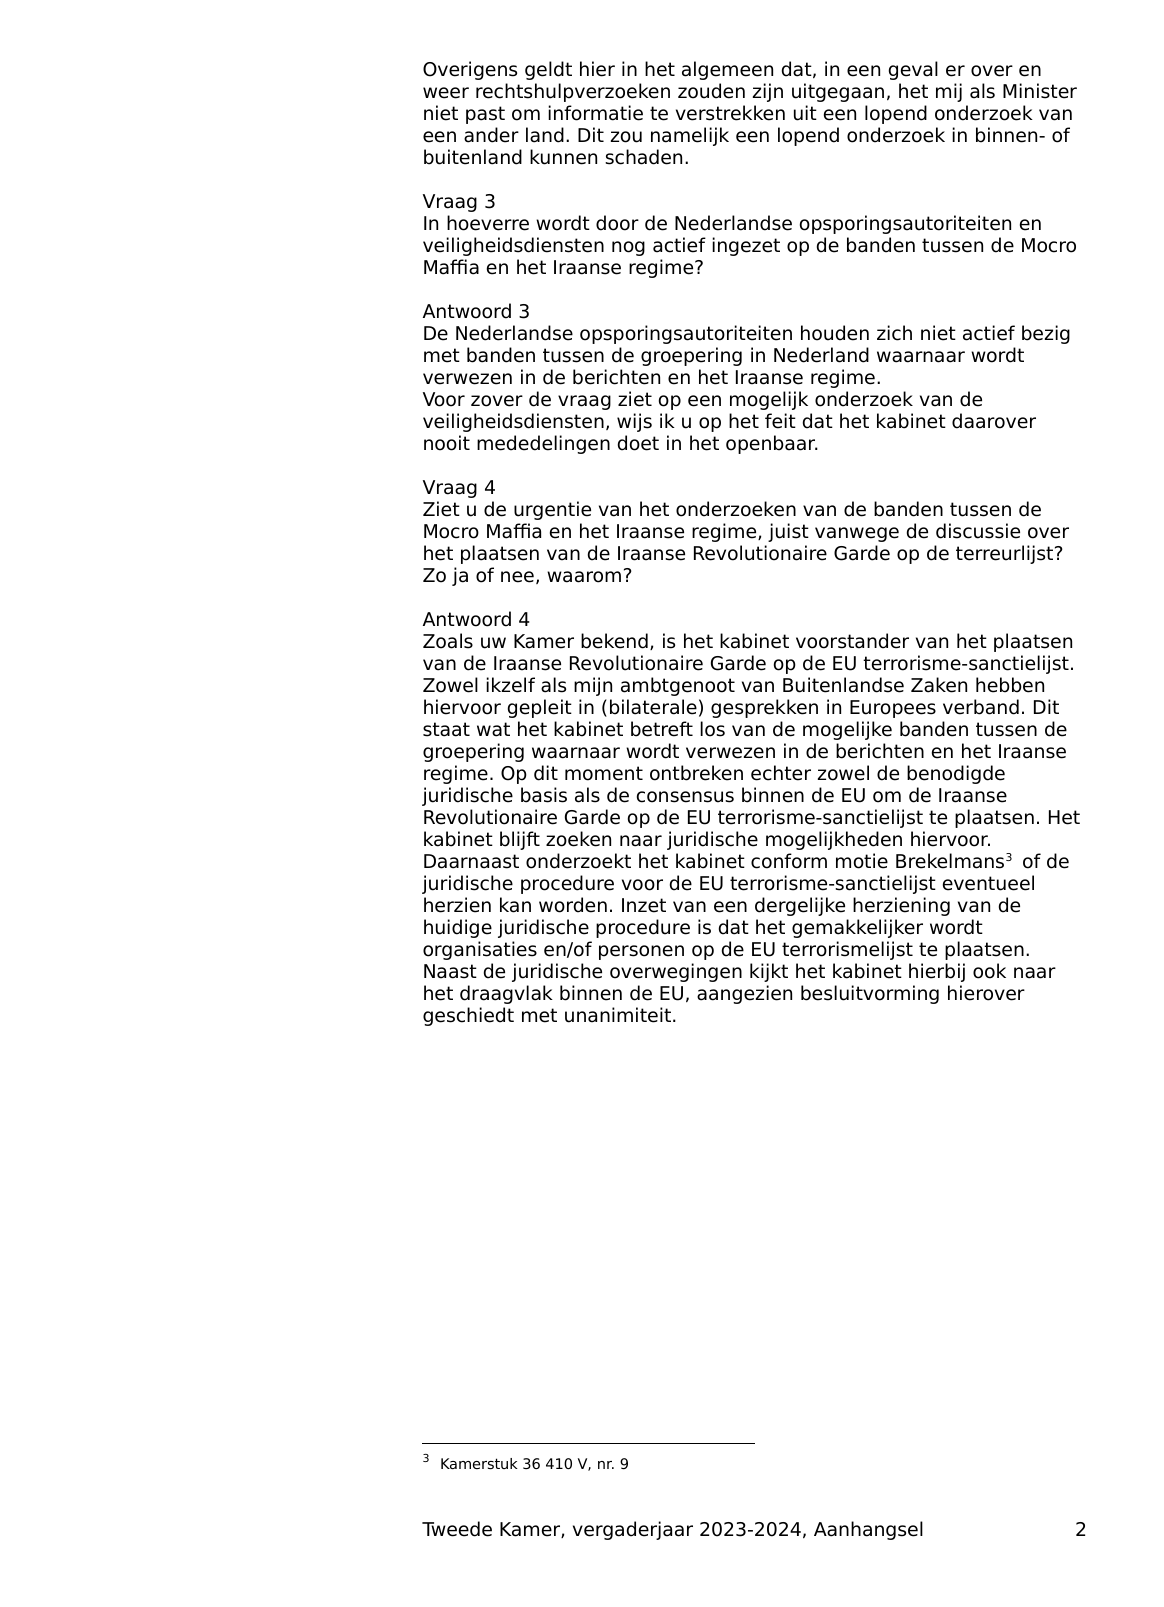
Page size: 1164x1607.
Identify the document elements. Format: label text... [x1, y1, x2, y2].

text Kamerstuk 36 410 V, nr. 9 [422, 1452, 1087, 1474]
text Antwoord 4 [422, 609, 1087, 631]
text Overigens geldt hier in het algemeen dat, in een geval er over en weer rechtshulpverzoeken zouden zijn uitgegaan, het mij als Minister niet past om informatie te verstrekken uit een lopend onderzoek van een ander land. Dit zou namelijk een lopend onderzoek in binnen- of buitenland kunnen schaden. [422, 59, 1087, 169]
text Zoals uw Kamer bekend, is het kabinet voorstander van het plaatsen van de Iraanse Revolutionaire Garde op de EU terrorisme-sanctielijst. Zowel ikzelf als mijn ambtgenoot van Buitenlandse Zaken hebben hiervoor gepleit in (bilaterale) gesprekken in Europees verband. Dit staat wat het kabinet betreft los van de mogelijke banden tussen de groepering waarnaar wordt verwezen in de berichten en het Iraanse regime. Op dit moment ontbreken echter zowel de benodigde juridische basis als de consensus binnen de EU om de Iraanse Revolutionaire Garde op de EU terrorisme-sanctielijst te plaatsen. Het kabinet blijft zoeken naar juridische mogelijkheden hiervoor. Daarnaast onderzoekt het kabinet conform motie Brekelmans of de juridische procedure voor de EU terrorisme-sanctielijst eventueel herzien kan worden. Inzet van een dergelijke herziening van de huidige juridische procedure is dat het gemakkelijker wordt organisaties en/of personen op de EU terrorismelijst te plaatsen. Naast de juridische overwegingen kijkt het kabinet hierbij ook naar het draagvlak binnen de EU, aangezien besluitvorming hierover geschiedt met unanimiteit. [422, 631, 1087, 1027]
text De Nederlandse opsporingsautoriteiten houden zich niet actief bezig met banden tussen de groepering in Nederland waarnaar wordt verwezen in de berichten en het Iraanse regime. [422, 323, 1087, 389]
text Vraag 3 [422, 191, 1087, 213]
text Ziet u de urgentie van het onderzoeken van de banden tussen de Mocro Maffia en het Iraanse regime, juist vanwege de discussie over het plaatsen van de Iraanse Revolutionaire Garde op de terreurlijst? Zo ja of nee, waarom? [422, 499, 1087, 587]
text Voor zover de vraag ziet op een mogelijk onderzoek van de veiligheidsdiensten, wijs ik u op het feit dat het kabinet daarover nooit mededelingen doet in het openbaar. [422, 389, 1087, 455]
text Vraag 4 [422, 477, 1087, 499]
text Antwoord 3 [422, 301, 1087, 323]
text In hoeverre wordt door de Nederlandse opsporingsautoriteiten en veiligheidsdiensten nog actief ingezet op de banden tussen de Mocro Maffia en het Iraanse regime? [422, 213, 1087, 279]
